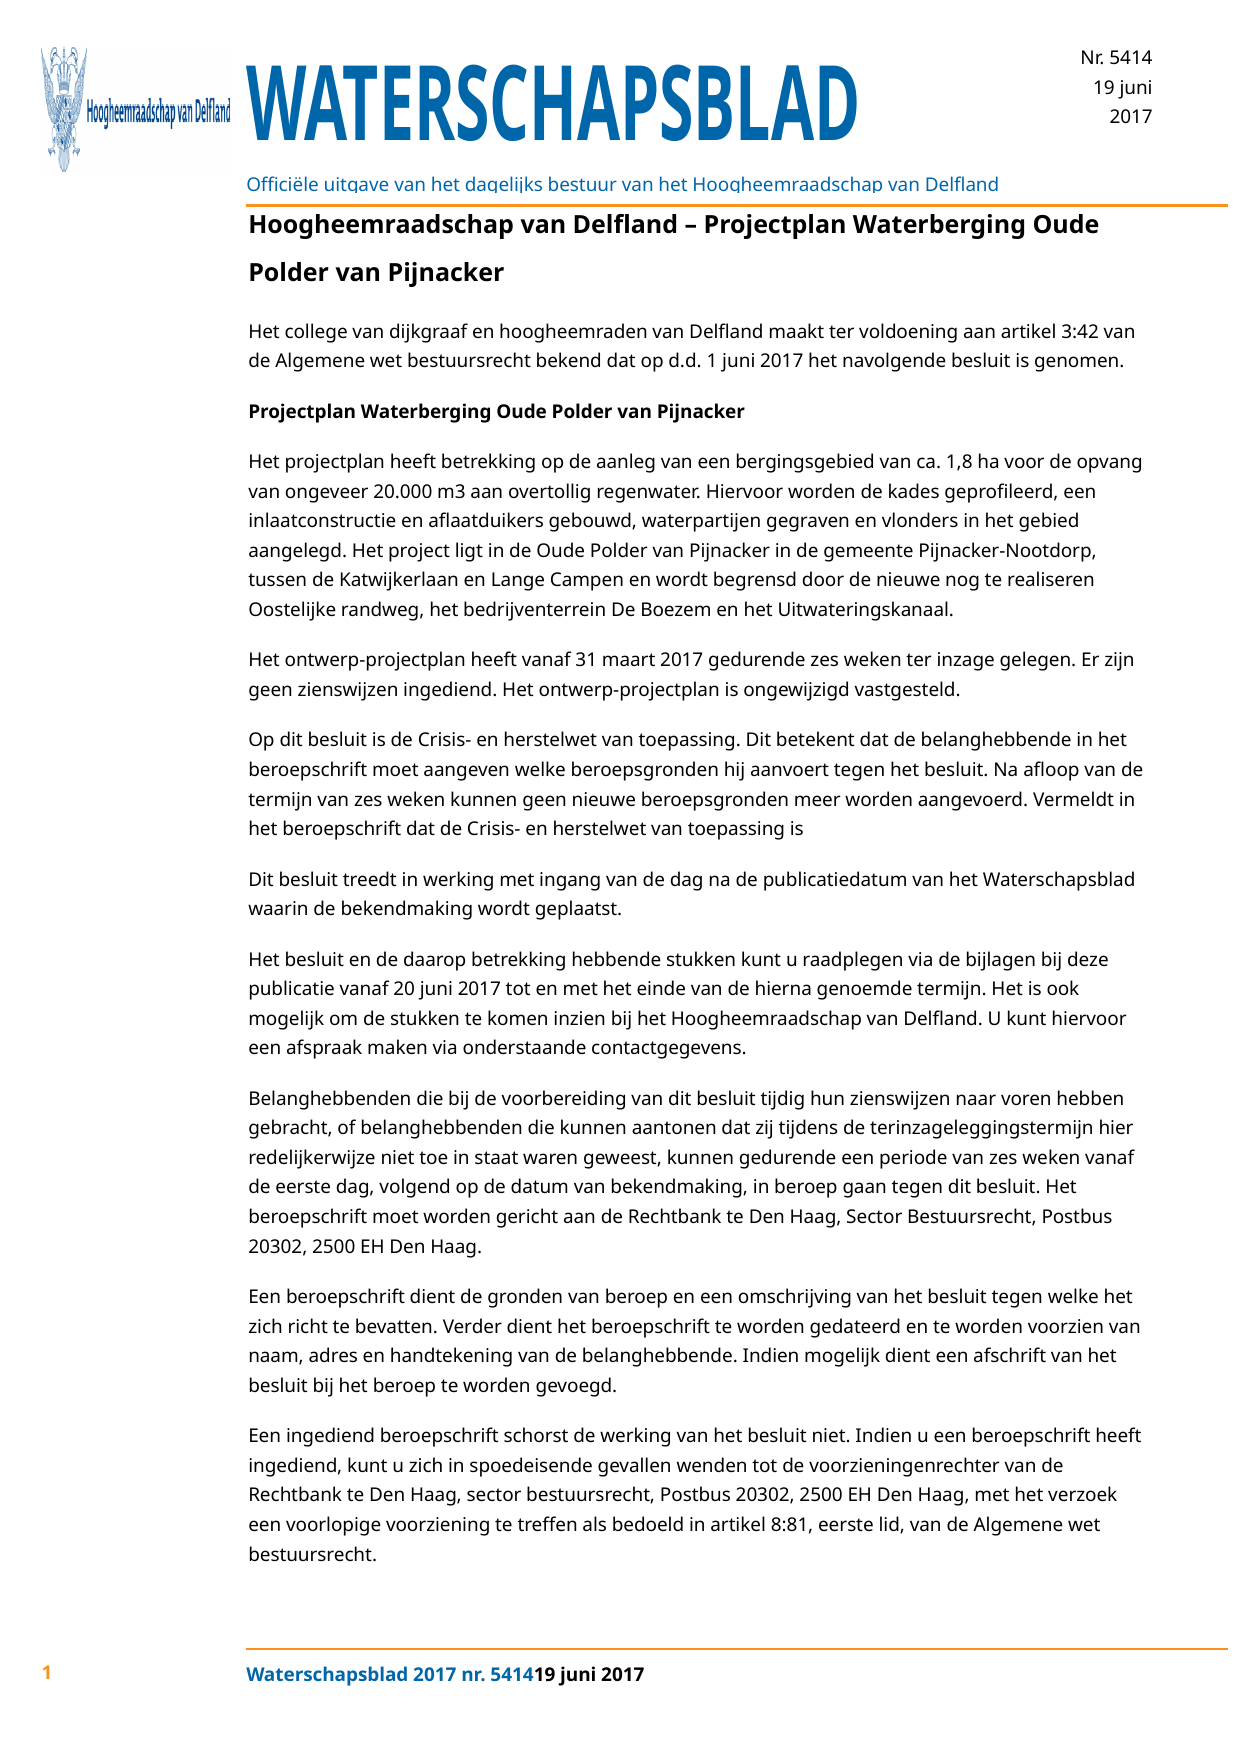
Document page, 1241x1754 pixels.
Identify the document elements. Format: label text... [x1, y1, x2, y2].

text Hoogheemraadschap van Delfland – Projectplan Waterberging Oude Polder van Pijnacker [248, 207, 1152, 288]
text Projectplan Waterberging Oude Polder van Pijnacker [248, 398, 1152, 424]
text Het ontwerp-projectplan heeft vanaf 31 maart 2017 gedurende zes weken ter inzage gelegen. Er zijn geen zienswijzen ingediend. Het ontwerp-projectplan is ongewijzigd vastgesteld. [248, 647, 1152, 702]
text Het projectplan heeft betrekking op de aanleg van een bergingsgebied van ca. 1,8 ha voor de opvang van ongeveer 20.000 m3 aan overtollig regenwater. Hiervoor worden de kades geprofileerd, een inlaatconstructie en aflaatduikers gebouwd, waterpartijen gegraven en vlonders in het gebied aangelegd. Het project ligt in de Oude Polder van Pijnacker in de gemeente Pijnacker-Nootdorp, tussen de Katwijkerlaan en Lange Campen en wordt begrensd door de nieuwe nog te realiseren Oostelijke randweg, het bedrijventerrein De Boezem en het Uitwateringskanaal. [248, 448, 1152, 622]
text Een ingediend beroepschrift schorst de werking van het besluit niet. Indien u een beroepschrift heeft ingediend, kunt u zich in spoedeisende gevallen wenden tot de voorzieningenrechter van de Rechtbank te Den Haag, sector bestuursrecht, Postbus 20302, 2500 EH Den Haag, met het verzoek een voorlopige voorziening te treffen als bedoeld in artikel 8:81, eerste lid, van de Algemene wet bestuursrecht. [248, 1422, 1152, 1567]
text Dit besluit treedt in werking met ingang van de dag na de publicatiedatum van het Waterschapsblad waarin de bekendmaking wordt geplaatst. [248, 866, 1152, 921]
text Het besluit en de daarop betrekking hebbende stukken kunt u raadplegen via de bijlagen bij deze publicatie vanaf 20 juni 2017 tot en met het einde van de hierna genoemde termijn. Het is ook mogelijk om de stukken te komen inzien bij het Hoogheemraadschap van Delfland. U kunt hiervoor een afspraak maken via onderstaande contactgegevens. [248, 946, 1152, 1060]
text Een beroepschrift dient de gronden van beroep en een omschrijving van het besluit tegen welke het zich richt te bevatten. Verder dient het beroepschrift te worden gedateerd en te worden voorzien van naam, adres en handtekening van de belanghebbende. Indien mogelijk dient een afschrift van het besluit bij het beroep te worden gevoegd. [248, 1283, 1152, 1398]
text Belanghebbenden die bij de voorbereiding van dit besluit tijdig hun zienswijzen naar voren hebben gebracht, of belanghebbenden die kunnen aantonen dat zij tijdens de terinzageleggingstermijn hier redelijkerwijze niet toe in staat waren geweest, kunnen gedurende een periode van zes weken vanaf de eerste dag, volgend op de datum van bekendmaking, in beroep gaan tegen dit besluit. Het beroepschrift moet worden gericht aan de Rechtbank te Den Haag, Sector Bestuursrecht, Postbus 20302, 2500 EH Den Haag. [248, 1085, 1152, 1259]
text Op dit besluit is de Crisis- en herstelwet van toepassing. Dit betekent dat de belanghebbende in het beroepschrift moet aangeven welke beroepsgronden hij aanvoert tegen het besluit. Na afloop van de termijn van zes weken kunnen geen nieuwe beroepsgronden meer worden aangevoerd. Vermeldt in het beroepschrift dat de Crisis- en herstelwet van toepassing is [248, 727, 1152, 841]
picture [41, 47, 231, 172]
text Het college van dijkgraaf en hoogheemraden van Delfland maakt ter voldoening aan artikel 3:42 van de Algemene wet bestuursrecht bekend dat op d.d. 1 juni 2017 het navolgende besluit is genomen. [248, 318, 1152, 373]
